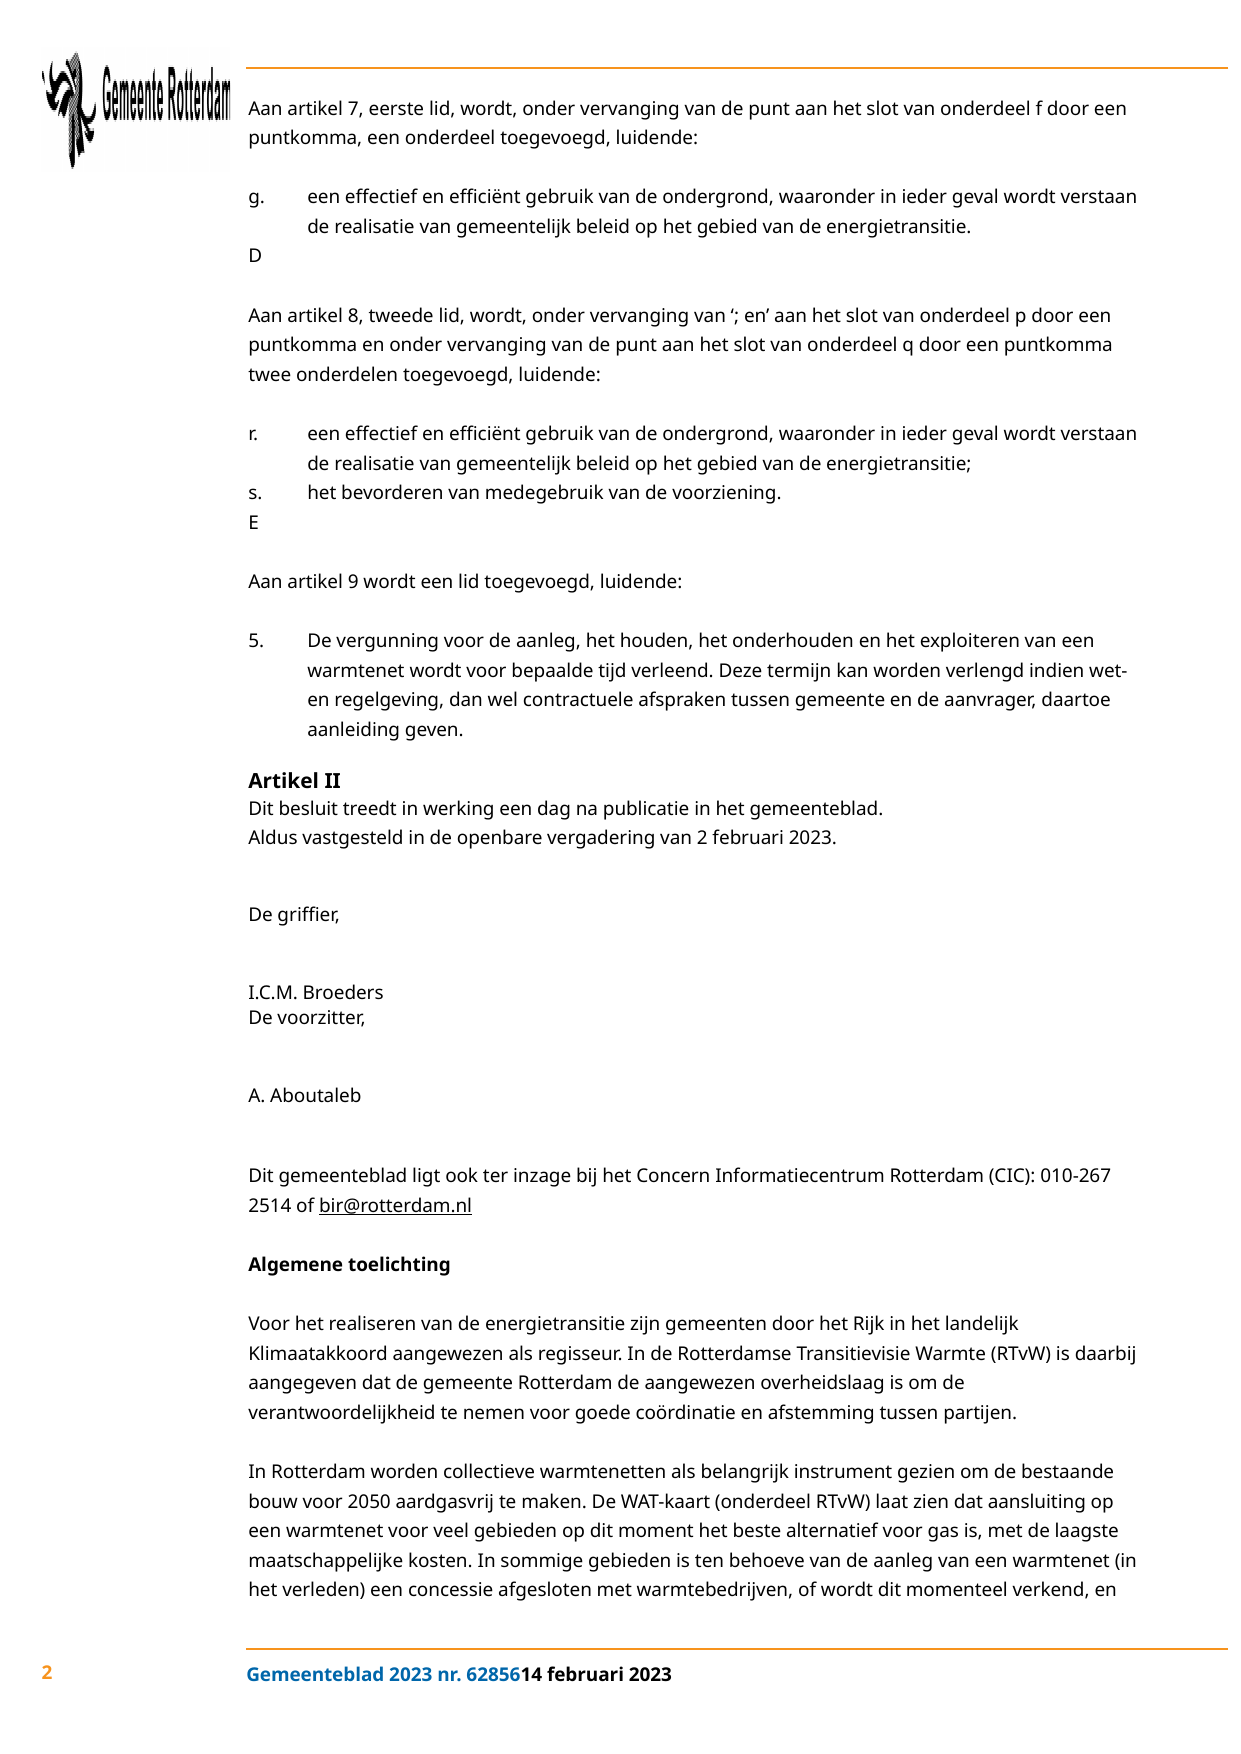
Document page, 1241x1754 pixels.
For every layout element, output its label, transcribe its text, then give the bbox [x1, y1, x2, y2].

text In Rotterdam worden collectieve warmtenetten als belangrijk instrument gezien om de bestaande bouw voor 2050 aardgasvrij te maken. De WAT-kaart (onderdeel RTvW) laat zien dat aansluiting op een warmtenet voor veel gebieden op dit moment het beste alternatief voor gas is, met de laagste maatschappelijke kosten. In sommige gebieden is ten behoeve van de aanleg van een warmtenet (in het verleden) een concessie afgesloten met warmtebedrijven, of wordt dit momenteel verkend, en [248, 1458, 1152, 1602]
text I.C.M. Broeders [248, 979, 1152, 1004]
text Algemene toelichting [248, 1251, 1152, 1277]
text A. Aboutaleb [248, 1082, 1152, 1107]
picture [41, 47, 231, 172]
text Aldus vastgesteld in de openbare vergadering van 2 februari 2023. [248, 824, 1152, 850]
text De griffier, [248, 902, 1152, 927]
text Aan artikel 9 wordt een lid toegevoegd, luidende: [248, 568, 1152, 594]
text Dit gemeenteblad ligt ook ter inzage bij het Concern Informatiecentrum Rotterdam (CIC): 010-267 2514 of bir@rotterdam.nl [248, 1162, 1152, 1218]
text Artikel II [248, 766, 1152, 795]
list De vergunning voor de aanleg, het houden, het onderhouden en het exploiteren van een warmtenet wordt voor bepaalde tijd verleend. Deze termijn kan worden verlengd indien wet- en regelgeving, dan wel contractuele afspraken tussen gemeente en de aanvrager, daartoe aanleiding geven. [248, 627, 1152, 742]
text De voorzitter, [248, 1004, 1152, 1030]
list het bevorderen van medegebruik van de voorziening. [248, 479, 1152, 505]
list een effectief en efficiënt gebruik van de ondergrond, waaronder in ieder geval wordt verstaan de realisatie van gemeentelijk beleid op het gebied van de energietransitie; [248, 420, 1152, 476]
text E [248, 509, 1152, 535]
text Aan artikel 7, eerste lid, wordt, onder vervanging van de punt aan het slot van onderdeel f door een puntkomma, een onderdeel toegevoegd, luidende: [248, 95, 1152, 150]
text Voor het realiseren van de energietransitie zijn gemeenten door het Rijk in het landelijk Klimaatakkoord aangewezen als regisseur. In de Rotterdamse Transitievisie Warmte (RTvW) is daarbij aangegeven dat de gemeente Rotterdam de aangewezen overheidslaag is om de verantwoordelijkheid te nemen voor goede coördinatie en afstemming tussen partijen. [248, 1310, 1152, 1425]
text Aan artikel 8, tweede lid, wordt, onder vervanging van ‘; en’ aan het slot van onderdeel p door een puntkomma en onder vervanging van de punt aan het slot van onderdeel q door een puntkomma twee onderdelen toegevoegd, luidende: [248, 302, 1152, 387]
list een effectief en efficiënt gebruik van de ondergrond, waaronder in ieder geval wordt verstaan de realisatie van gemeentelijk beleid op het gebied van de energietransitie. [248, 183, 1152, 239]
text Dit besluit treedt in werking een dag na publicatie in het gemeenteblad. [248, 795, 1152, 821]
text D [248, 243, 1152, 268]
